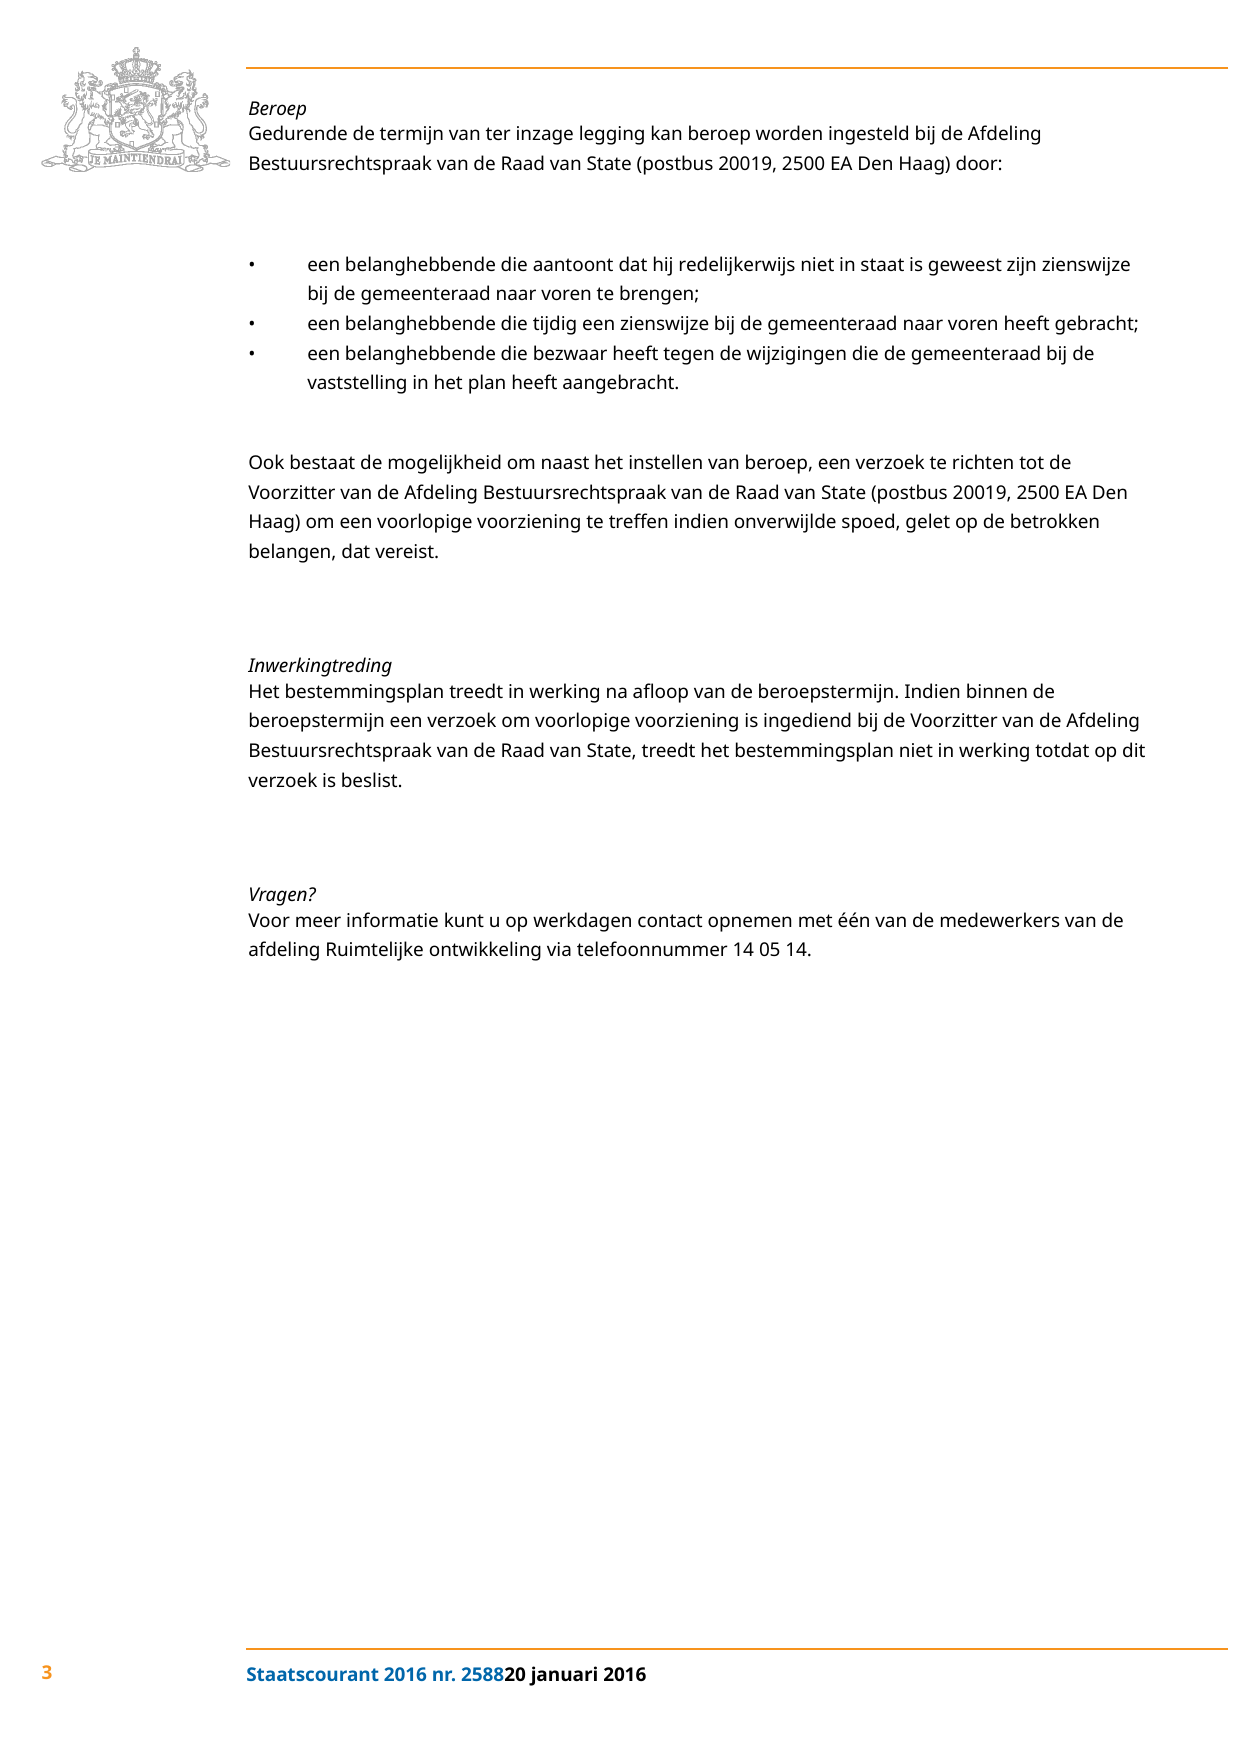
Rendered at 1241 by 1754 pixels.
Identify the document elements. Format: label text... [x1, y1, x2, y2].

text Inwerkingtreding [248, 652, 1152, 678]
text Ook bestaat de mogelijkheid om naast het instellen van beroep, een verzoek te richten tot de Voorzitter van de Afdeling Bestuursrechtspraak van de Raad van State (postbus 20019, 2500 EA Den Haag) om een voorlopige voorziening te treffen indien onverwijlde spoed, gelet op de betrokken belangen, dat vereist. [248, 449, 1152, 564]
text Het bestemmingsplan treedt in werking na afloop van de beroepstermijn. Indien binnen de beroepstermijn een verzoek om voorlopige voorziening is ingediend bij de Voorzitter van de Afdeling Bestuursrechtspraak van de Raad van State, treedt het bestemmingsplan niet in werking totdat op dit verzoek is beslist. [248, 678, 1152, 793]
list een belanghebbende die aantoont dat hij redelijkerwijs niet in staat is geweest zijn zienswijze bij de gemeenteraad naar voren te brengen; [248, 251, 1152, 306]
list een belanghebbende die tijdig een zienswijze bij de gemeenteraad naar voren heeft gebracht; [248, 310, 1152, 336]
text Vragen? [248, 881, 1152, 907]
list een belanghebbende die bezwaar heeft tegen de wijzigingen die de gemeenteraad bij de vaststelling in het plan heeft aangebracht. [248, 340, 1152, 395]
text Gedurende de termijn van ter inzage legging kan beroep worden ingesteld bij de Afdeling Bestuursrechtspraak van de Raad van State (postbus 20019, 2500 EA Den Haag) door: [248, 121, 1152, 176]
text Beroep [248, 95, 1152, 121]
text Voor meer informatie kunt u op werkdagen contact opnemen met één van de medewerkers van de afdeling Ruimtelijke ontwikkeling via telefoonnummer 14 05 14. [248, 907, 1152, 962]
picture [41, 47, 231, 172]
